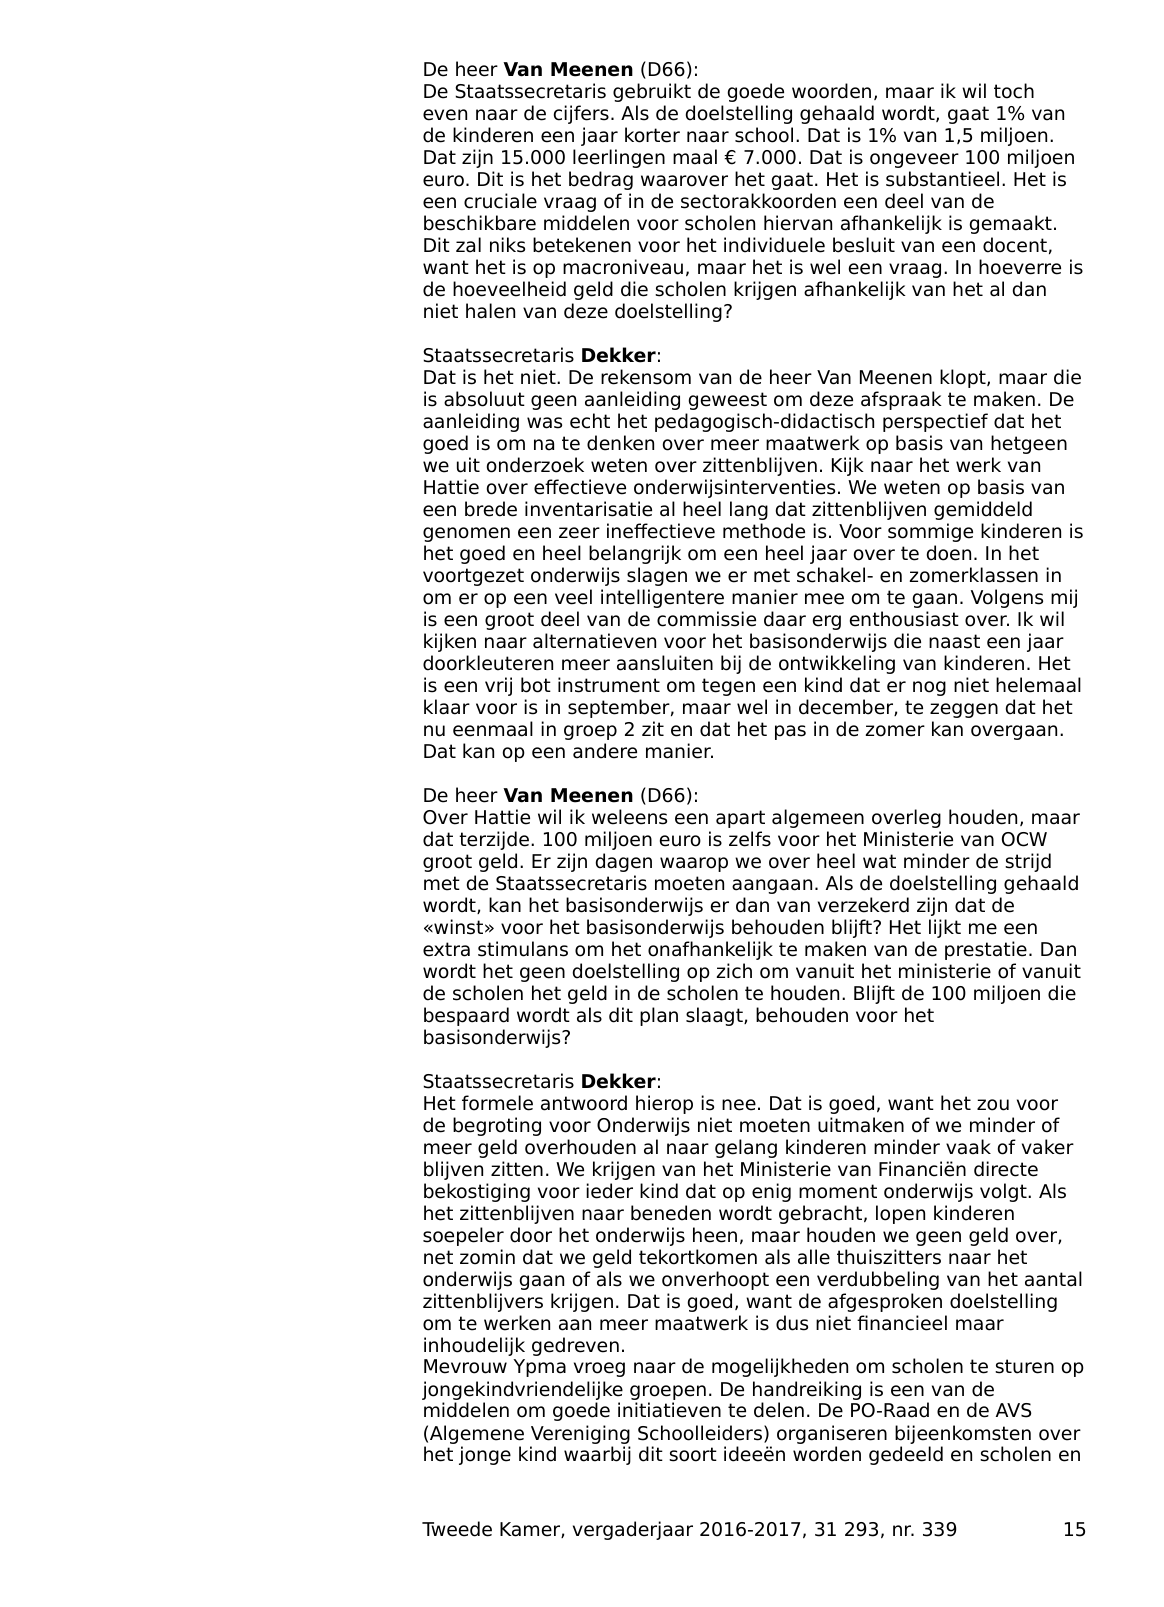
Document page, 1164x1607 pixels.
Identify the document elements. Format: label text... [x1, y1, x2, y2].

text De heer Van Meenen (D66): [422, 785, 1087, 807]
text Staatssecretaris Dekker: [422, 1071, 1087, 1093]
text Over Hattie wil ik weleens een apart algemeen overleg houden, maar dat terzijde. 100 miljoen euro is zelfs voor het Ministerie van OCW groot geld. Er zijn dagen waarop we over heel wat minder de strijd met de Staatssecretaris moeten aangaan. Als de doelstelling gehaald wordt, kan het basisonderwijs er dan van verzekerd zijn dat de «winst» voor het basisonderwijs behouden blijft? Het lijkt me een extra stimulans om het onafhankelijk te maken van de prestatie. Dan wordt het geen doelstelling op zich om vanuit het ministerie of vanuit de scholen het geld in de scholen te houden. Blijft de 100 miljoen die bespaard wordt als dit plan slaagt, behouden voor het basisonderwijs? [422, 807, 1087, 1048]
text De Staatssecretaris gebruikt de goede woorden, maar ik wil toch even naar de cijfers. Als de doelstelling gehaald wordt, gaat 1% van de kinderen een jaar korter naar school. Dat is 1% van 1,5 miljoen. Dat zijn 15.000 leerlingen maal € 7.000. Dat is ongeveer 100 miljoen euro. Dit is het bedrag waarover het gaat. Het is substantieel. Het is een cruciale vraag of in de sectorakkoorden een deel van de beschikbare middelen voor scholen hiervan afhankelijk is gemaakt. Dit zal niks betekenen voor het individuele besluit van een docent, want het is op macroniveau, maar het is wel een vraag. In hoeverre is de hoeveelheid geld die scholen krijgen afhankelijk van het al dan niet halen van deze doelstelling? [422, 81, 1087, 323]
text Dat is het niet. De rekensom van de heer Van Meenen klopt, maar die is absoluut geen aanleiding geweest om deze afspraak te maken. De aanleiding was echt het pedagogisch-didactisch perspectief dat het goed is om na te denken over meer maatwerk op basis van hetgeen we uit onderzoek weten over zittenblijven. Kijk naar het werk van Hattie over effectieve onderwijsinterventies. We weten op basis van een brede inventarisatie al heel lang dat zittenblijven gemiddeld genomen een zeer ineffectieve methode is. Voor sommige kinderen is het goed en heel belangrijk om een heel jaar over te doen. In het voortgezet onderwijs slagen we er met schakel- en zomerklassen in om er op een veel intelligentere manier mee om te gaan. Volgens mij is een groot deel van de commissie daar erg enthousiast over. Ik wil kijken naar alternatieven voor het basisonderwijs die naast een jaar doorkleuteren meer aansluiten bij de ontwikkeling van kinderen. Het is een vrij bot instrument om tegen een kind dat er nog niet helemaal klaar voor is in september, maar wel in december, te zeggen dat het nu eenmaal in groep 2 zit en dat het pas in de zomer kan overgaan. Dat kan op een andere manier. [422, 367, 1087, 763]
text Mevrouw Ypma vroeg naar de mogelijkheden om scholen te sturen op jongekindvriendelijke groepen. De handreiking is een van de middelen om goede initiatieven te delen. De PO-Raad en de AVS (Algemene Vereniging Schoolleiders) organiseren bijeenkomsten over het jonge kind waarbij dit soort ideeën worden gedeeld en scholen en [422, 1356, 1087, 1466]
text De heer Van Meenen (D66): [422, 59, 1087, 81]
text Staatssecretaris Dekker: [422, 345, 1087, 367]
text Het formele antwoord hierop is nee. Dat is goed, want het zou voor de begroting voor Onderwijs niet moeten uitmaken of we minder of meer geld overhouden al naar gelang kinderen minder vaak of vaker blijven zitten. We krijgen van het Ministerie van Financiën directe bekostiging voor ieder kind dat op enig moment onderwijs volgt. Als het zittenblijven naar beneden wordt gebracht, lopen kinderen soepeler door het onderwijs heen, maar houden we geen geld over, net zomin dat we geld tekortkomen als alle thuiszitters naar het onderwijs gaan of als we onverhoopt een verdubbeling van het aantal zittenblijvers krijgen. Dat is goed, want de afgesproken doelstelling om te werken aan meer maatwerk is dus niet financieel maar inhoudelijk gedreven. [422, 1093, 1087, 1356]
